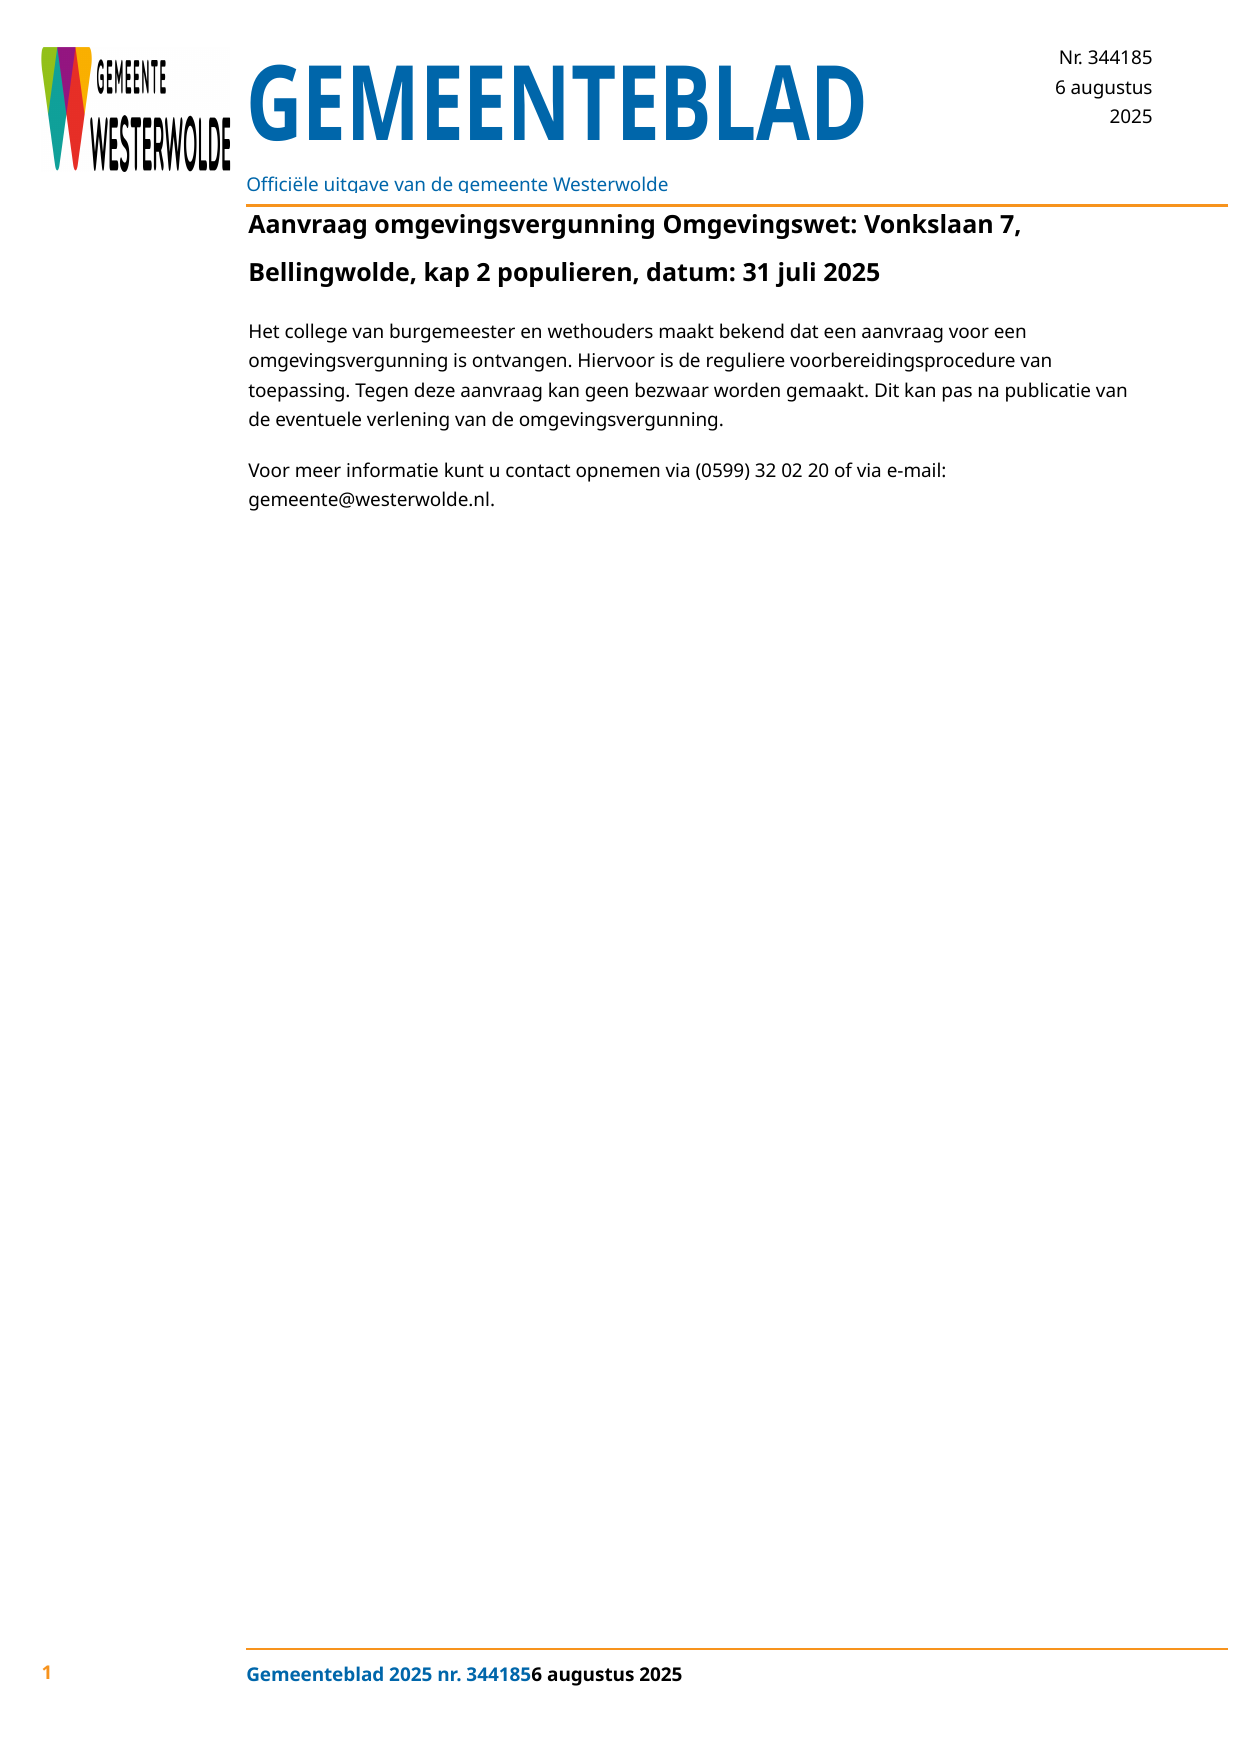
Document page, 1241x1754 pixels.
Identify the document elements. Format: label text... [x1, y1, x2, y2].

picture [41, 47, 231, 172]
text Het college van burgemeester en wethouders maakt bekend dat een aanvraag voor een omgevingsvergunning is ontvangen. Hiervoor is de reguliere voorbereidingsprocedure van toepassing. Tegen deze aanvraag kan geen bezwaar worden gemaakt. Dit kan pas na publicatie van de eventuele verlening van de omgevingsvergunning. [248, 318, 1152, 432]
text Aanvraag omgevingsvergunning Omgevingswet: Vonkslaan 7, Bellingwolde, kap 2 populieren, datum: 31 juli 2025 [248, 207, 1152, 288]
text Voor meer informatie kunt u contact opnemen via (0599) 32 02 20 of via e-mail: gemeente@westerwolde.nl. [248, 457, 1152, 512]
